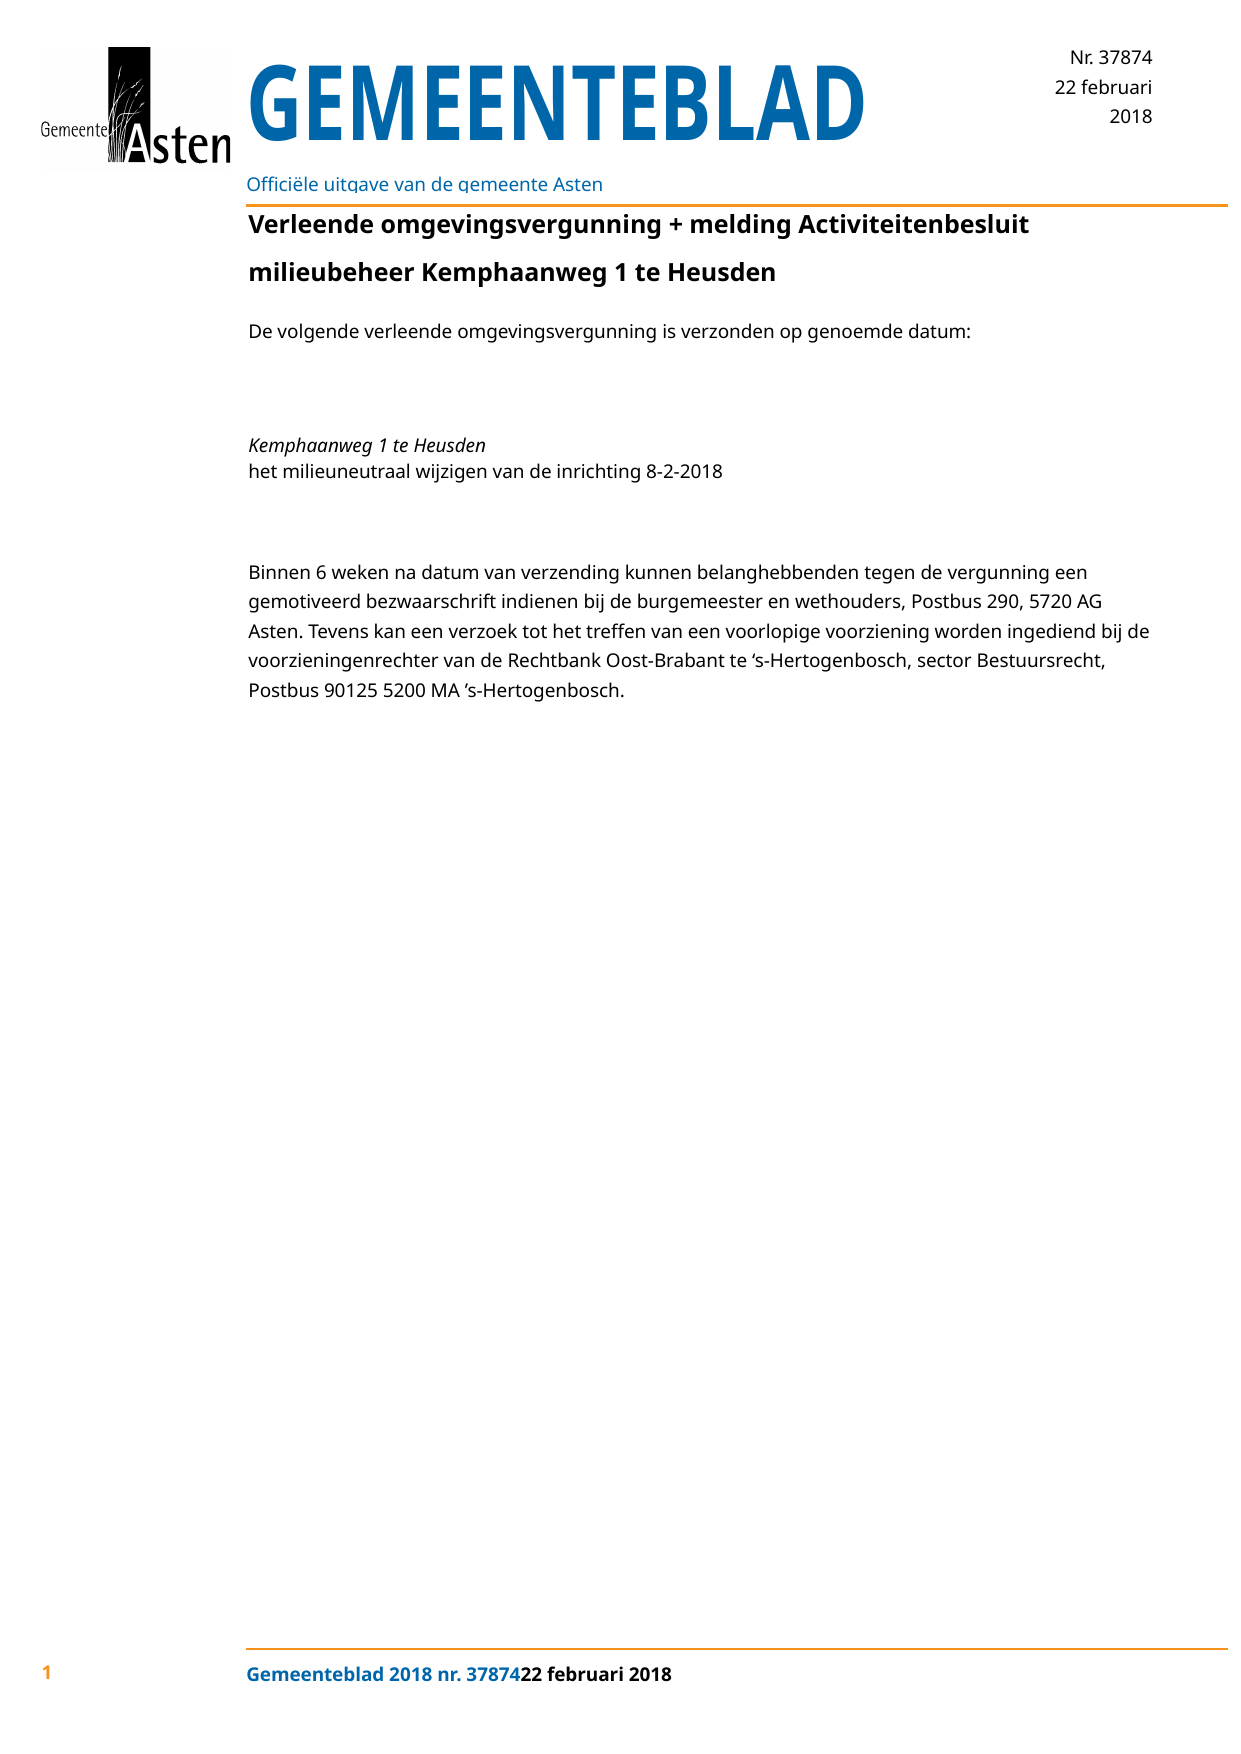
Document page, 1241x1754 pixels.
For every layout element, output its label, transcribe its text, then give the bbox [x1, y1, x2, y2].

text Kemphaanweg 1 te Heusden [248, 432, 1152, 458]
text De volgende verleende omgevingsvergunning is verzonden op genoemde datum: [248, 318, 1152, 344]
picture [41, 47, 231, 172]
text Verleende omgevingsvergunning + melding Activiteitenbesluit milieubeheer Kemphaanweg 1 te Heusden [248, 207, 1152, 288]
text het milieuneutraal wijzigen van de inrichting 8-2-2018 [248, 458, 1152, 484]
text Binnen 6 weken na datum van verzending kunnen belanghebbenden tegen de vergunning een gemotiveerd bezwaarschrift indienen bij de burgemeester en wethouders, Postbus 290, 5720 AG Asten. Tevens kan een verzoek tot het treffen van een voorlopige voorziening worden ingediend bij de voorzieningenrechter van de Rechtbank Oost-Brabant te ‘s-Hertogenbosch, sector Bestuursrecht, Postbus 90125 5200 MA ’s-Hertogenbosch. [248, 559, 1152, 703]
